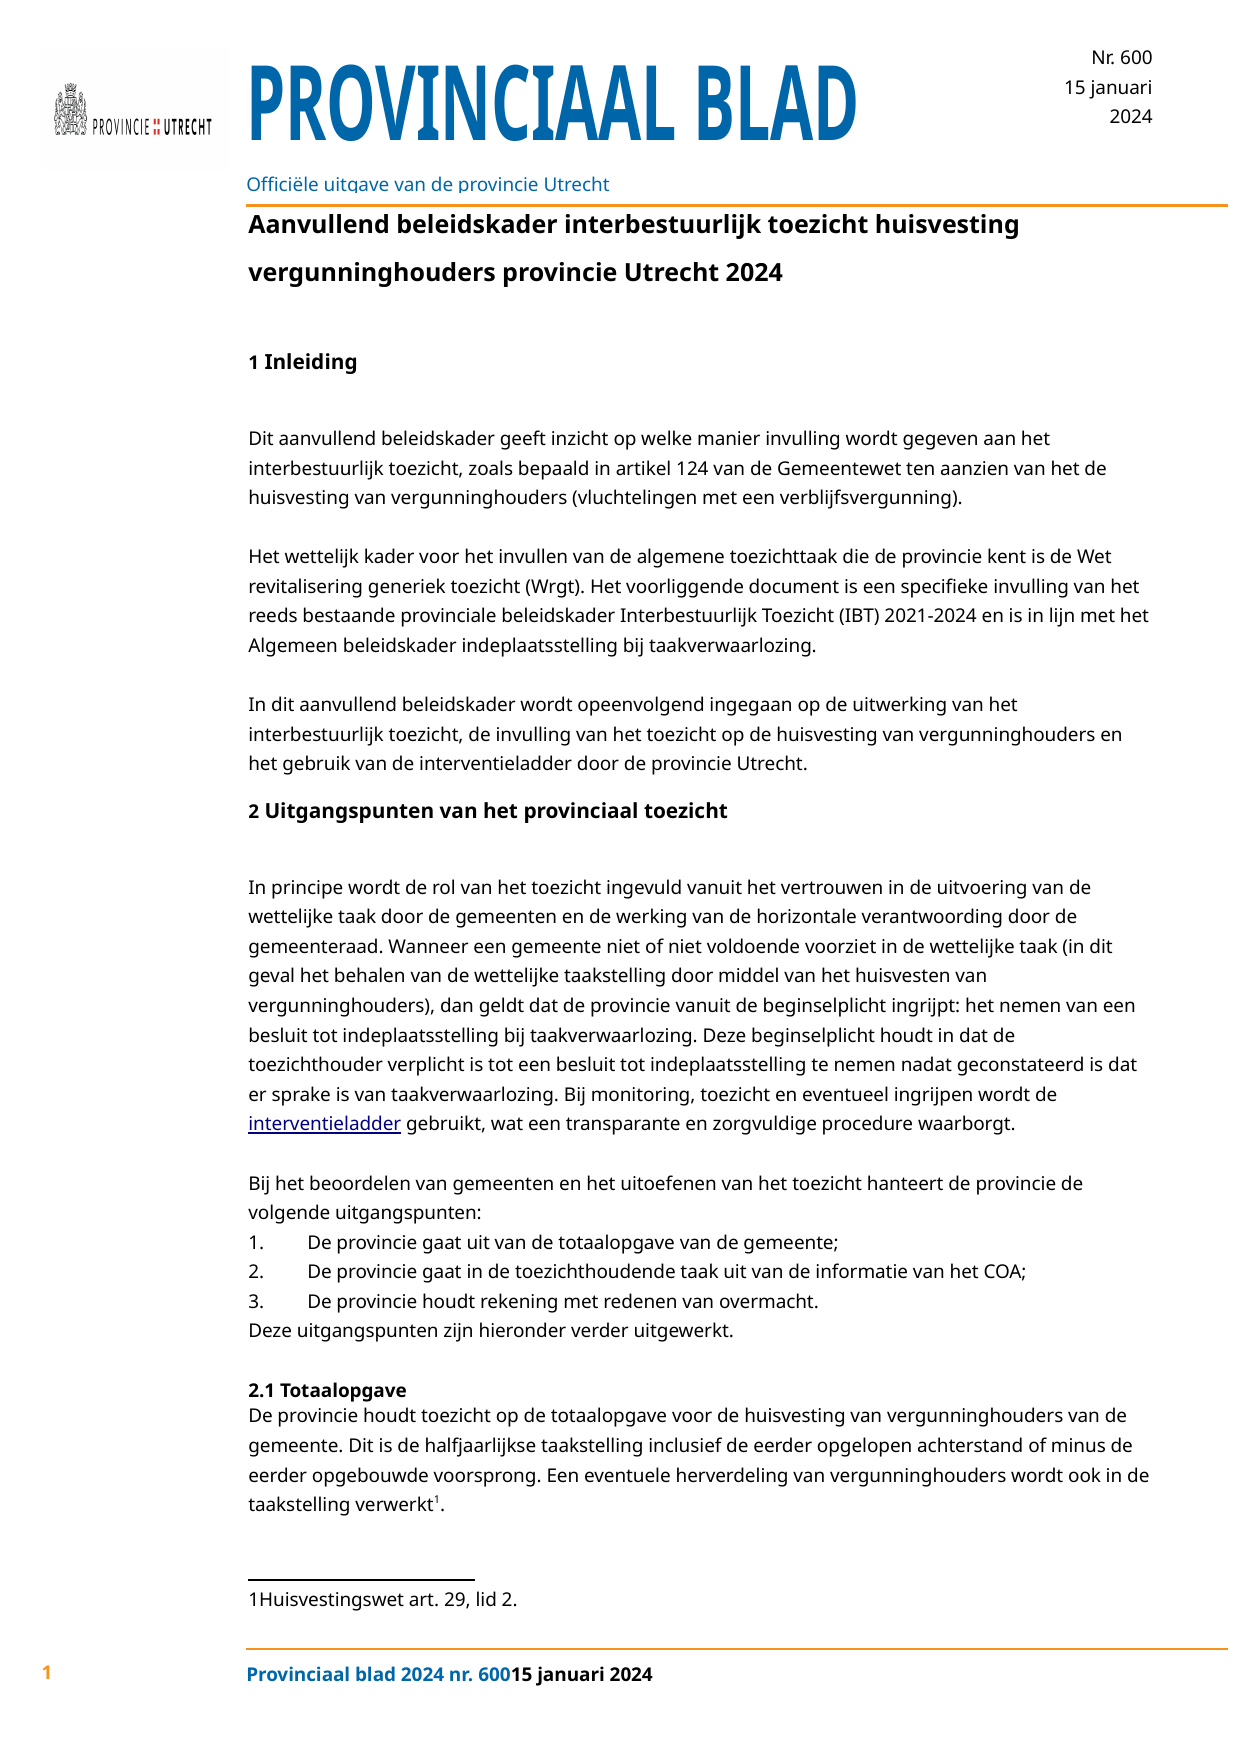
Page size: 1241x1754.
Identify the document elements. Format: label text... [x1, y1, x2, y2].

list De provincie gaat in de toezichthoudende taak uit van de informatie van het COA; [248, 1258, 1152, 1284]
list De provincie houdt rekening met redenen van overmacht. [248, 1288, 1152, 1314]
text Bij het beoordelen van gemeenten en het uitoefenen van het toezicht hanteert de provincie de volgende uitgangspunten: [248, 1170, 1152, 1225]
list De provincie gaat uit van de totaalopgave van de gemeente; [248, 1229, 1152, 1255]
text 2 Uitgangspunten van het provinciaal toezicht [248, 796, 1152, 825]
text Het wettelijk kader voor het invullen van de algemene toezichttaak die de provincie kent is de Wet revitalisering generiek toezicht (Wrgt). Het voorliggende document is een specifieke invulling van het reeds bestaande provinciale beleidskader Interbestuurlijk Toezicht (IBT) 2021-2024 en is in lijn met het Algemeen beleidskader indeplaatsstelling bij taakverwaarlozing. [248, 543, 1152, 658]
text Deze uitgangspunten zijn hieronder verder uitgewerkt. [248, 1318, 1152, 1343]
text De provincie houdt toezicht op de totaalopgave voor de huisvesting van vergunninghouders van de gemeente. Dit is de halfjaarlijkse taakstelling inclusief de eerder opgelopen achterstand of minus de eerder opgebouwde voorsprong. Een eventuele herverdeling van vergunninghouders wordt ook in de taakstelling verwerkt. [248, 1403, 1152, 1517]
text Aanvullend beleidskader interbestuurlijk toezicht huisvesting vergunninghouders provincie Utrecht 2024 [248, 207, 1152, 288]
text 1 Inleiding [248, 347, 1152, 376]
text 2.1 Totaalopgave [248, 1377, 1152, 1403]
text Huisvestingswet art. 29, lid 2. [248, 1586, 1152, 1612]
picture [41, 47, 231, 172]
text Dit aanvullend beleidskader geeft inzicht op welke manier invulling wordt gegeven aan het interbestuurlijk toezicht, zoals bepaald in artikel 124 van de Gemeentewet ten aanzien van het de huisvesting van vergunninghouders (vluchtelingen met een verblijfsvergunning). [248, 425, 1152, 510]
text In dit aanvullend beleidskader wordt opeenvolgend ingegaan op de uitwerking van het interbestuurlijk toezicht, de invulling van het toezicht op de huisvesting van vergunninghouders en het gebruik van de interventieladder door de provincie Utrecht. [248, 691, 1152, 776]
text In principe wordt de rol van het toezicht ingevuld vanuit het vertrouwen in de uitvoering van de wettelijke taak door de gemeenten en de werking van de horizontale verantwoording door de gemeenteraad. Wanneer een gemeente niet of niet voldoende voorziet in de wettelijke taak (in dit geval het behalen van de wettelijke taakstelling door middel van het huisvesten van vergunninghouders), dan geldt dat de provincie vanuit de beginselplicht ingrijpt: het nemen van een besluit tot indeplaatsstelling bij taakverwaarlozing. Deze beginselplicht houdt in dat de toezichthouder verplicht is tot een besluit tot indeplaatsstelling te nemen nadat geconstateerd is dat er sprake is van taakverwaarlozing. Bij monitoring, toezicht en eventueel ingrijpen wordt de interventieladder gebruikt, wat een transparante en zorgvuldige procedure waarborgt. [248, 874, 1152, 1136]
